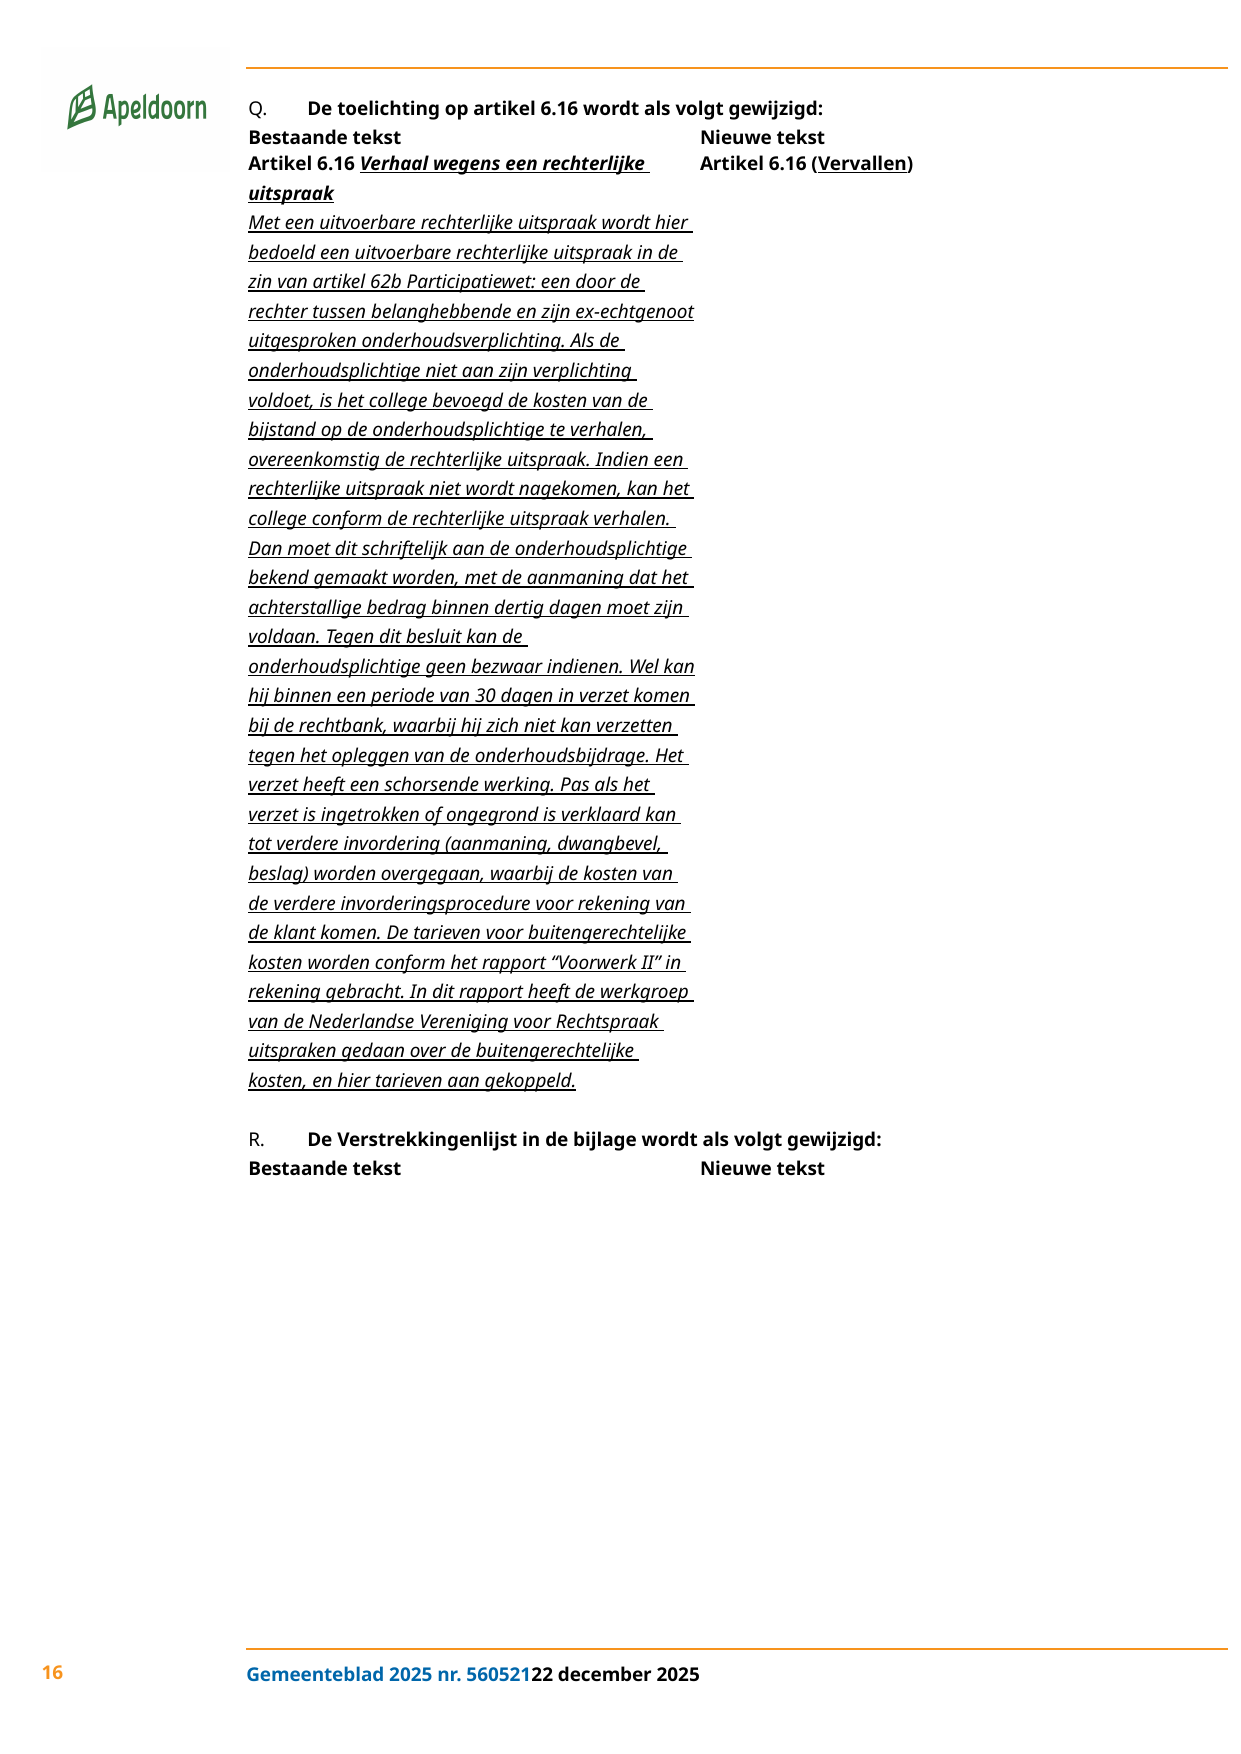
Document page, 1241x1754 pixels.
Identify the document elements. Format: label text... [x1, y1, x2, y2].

table_cell Artikel 6.16 (Vervallen) [700, 150, 1152, 1093]
picture [41, 47, 231, 172]
table_header Nieuwe tekst [700, 1156, 1152, 1181]
table_cell Artikel 6.16 Verhaal wegens een rechterlijke uitspraak Met een uitvoerbare rechterlijke uitspraak wordt hier bedoeld een uitvoerbare rechterlijke uitspraak in de zin van artikel 62b Participatiewet: een door de rechter tussen belanghebbende en zijn ex-echtgenoot uitgesproken onderhoudsverplichting. Als de onderhoudsplichtige niet aan zijn verplichting voldoet, is het college bevoegd de kosten van de bijstand op de onderhoudsplichtige te verhalen, overeenkomstig de rechterlijke uitspraak. Indien een rechterlijke uitspraak niet wordt nagekomen, kan het college conform de rechterlijke uitspraak verhalen. Dan moet dit schriftelijk aan de onderhoudsplichtige bekend gemaakt worden, met de aanmaning dat het achterstallige bedrag binnen dertig dagen moet zijn voldaan. Tegen dit besluit kan de onderhoudsplichtige geen bezwaar indienen. Wel kan hij binnen een periode van 30 dagen in verzet komen bij de rechtbank, waarbij hij zich niet kan verzetten tegen het opleggen van de onderhoudsbijdrage. Het verzet heeft een schorsende werking. Pas als het verzet is ingetrokken of ongegrond is verklaard kan tot verdere invordering (aanmaning, dwangbevel, beslag) worden overgegaan, waarbij de kosten van de verdere invorderingsprocedure voor rekening van de klant komen. De tarieven voor buitengerechtelijke kosten worden conform het rapport “Voorwerk II” in rekening gebracht. In dit rapport heeft de werkgroep van de Nederlandse Vereniging voor Rechtspraak uitspraken gedaan over de buitengerechtelijke kosten, en hier tarieven aan gekoppeld. [248, 150, 700, 1093]
list De Verstrekkingenlijst in de bijlage wordt als volgt gewijzigd: [248, 1126, 1152, 1152]
table_header Bestaande tekst [248, 1156, 700, 1181]
table_header Bestaande tekst [248, 125, 700, 150]
table_header Nieuwe tekst [700, 125, 1152, 150]
list De toelichting op artikel 6.16 wordt als volgt gewijzigd: [248, 95, 1152, 121]
